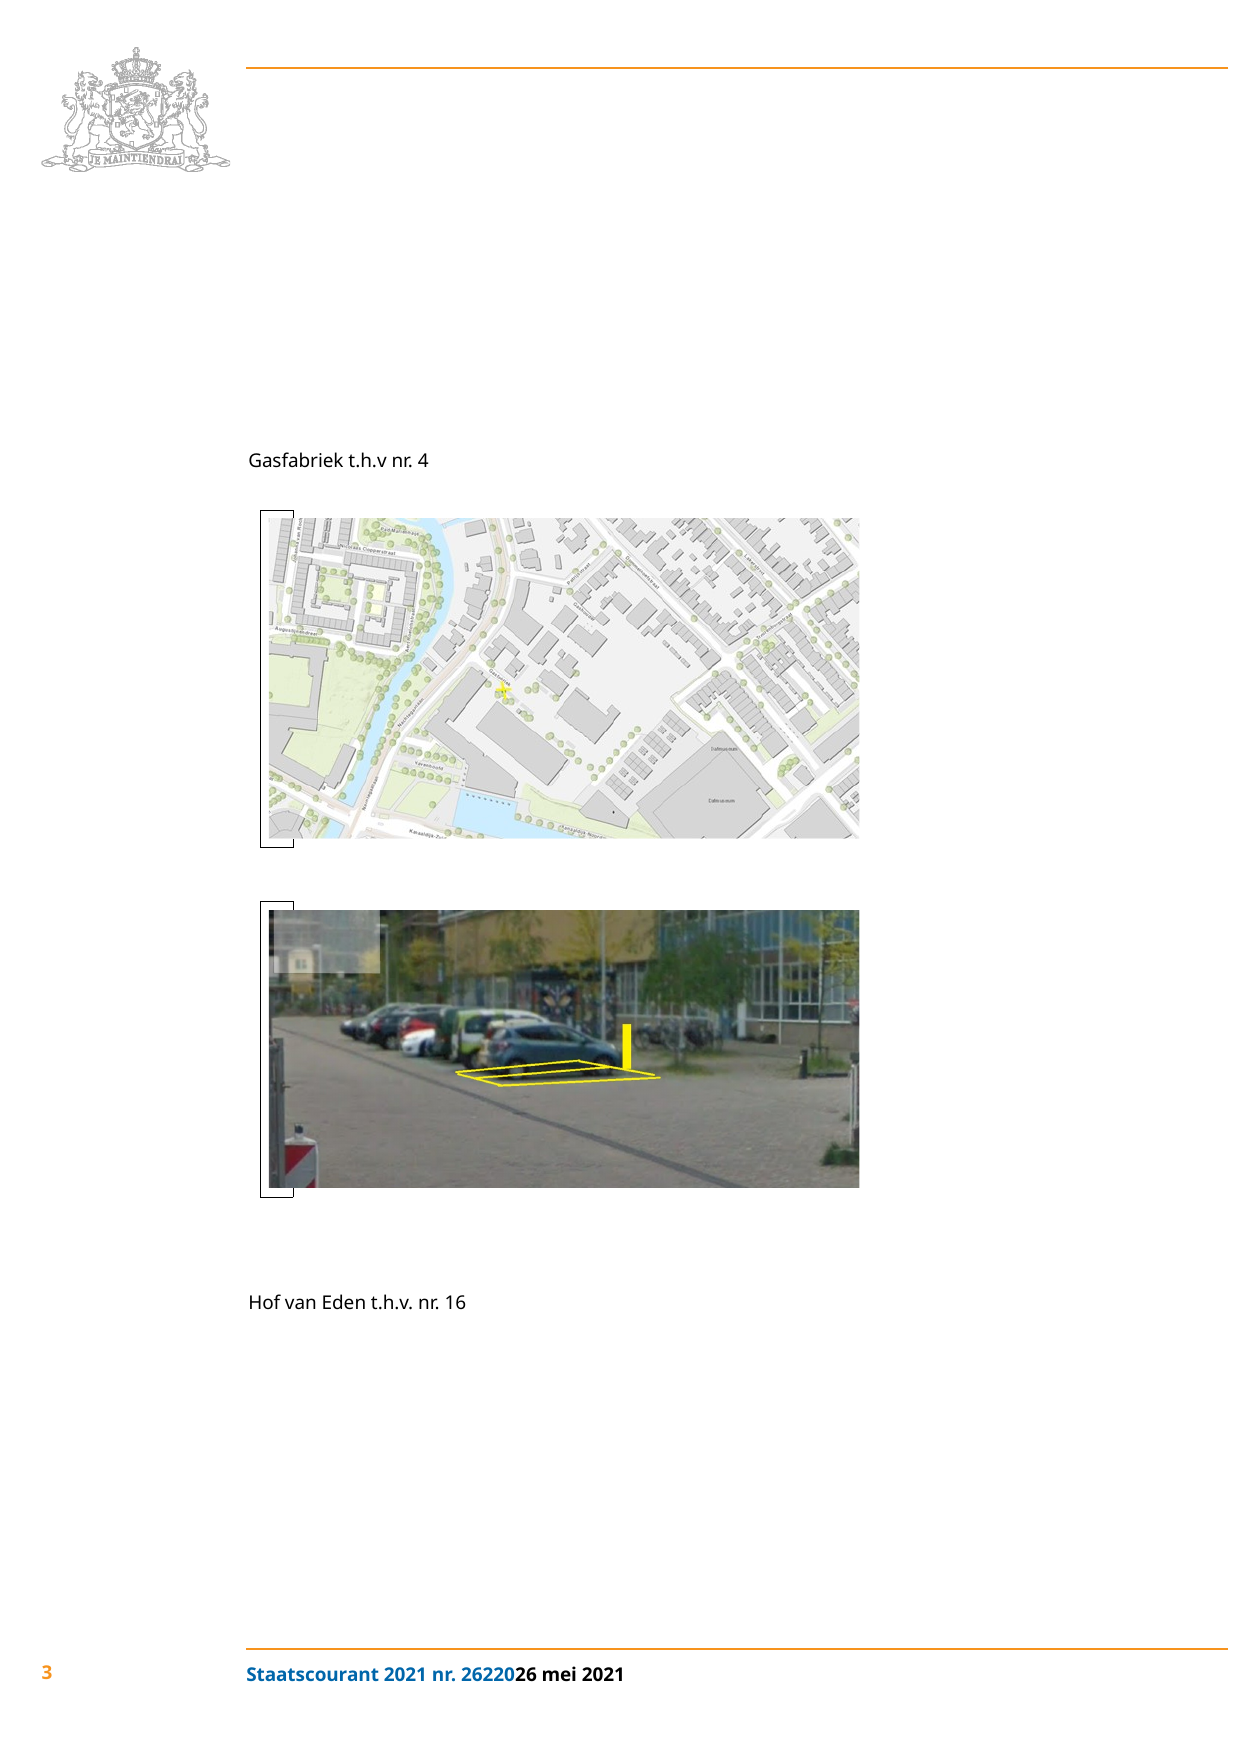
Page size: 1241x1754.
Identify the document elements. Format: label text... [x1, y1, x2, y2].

picture [268, 910, 860, 1188]
text Gasfabriek t.h.v nr. 4 [248, 448, 1152, 473]
picture [268, 518, 860, 839]
text Hof van Eden t.h.v. nr. 16 [248, 1289, 1152, 1315]
picture [41, 47, 231, 172]
